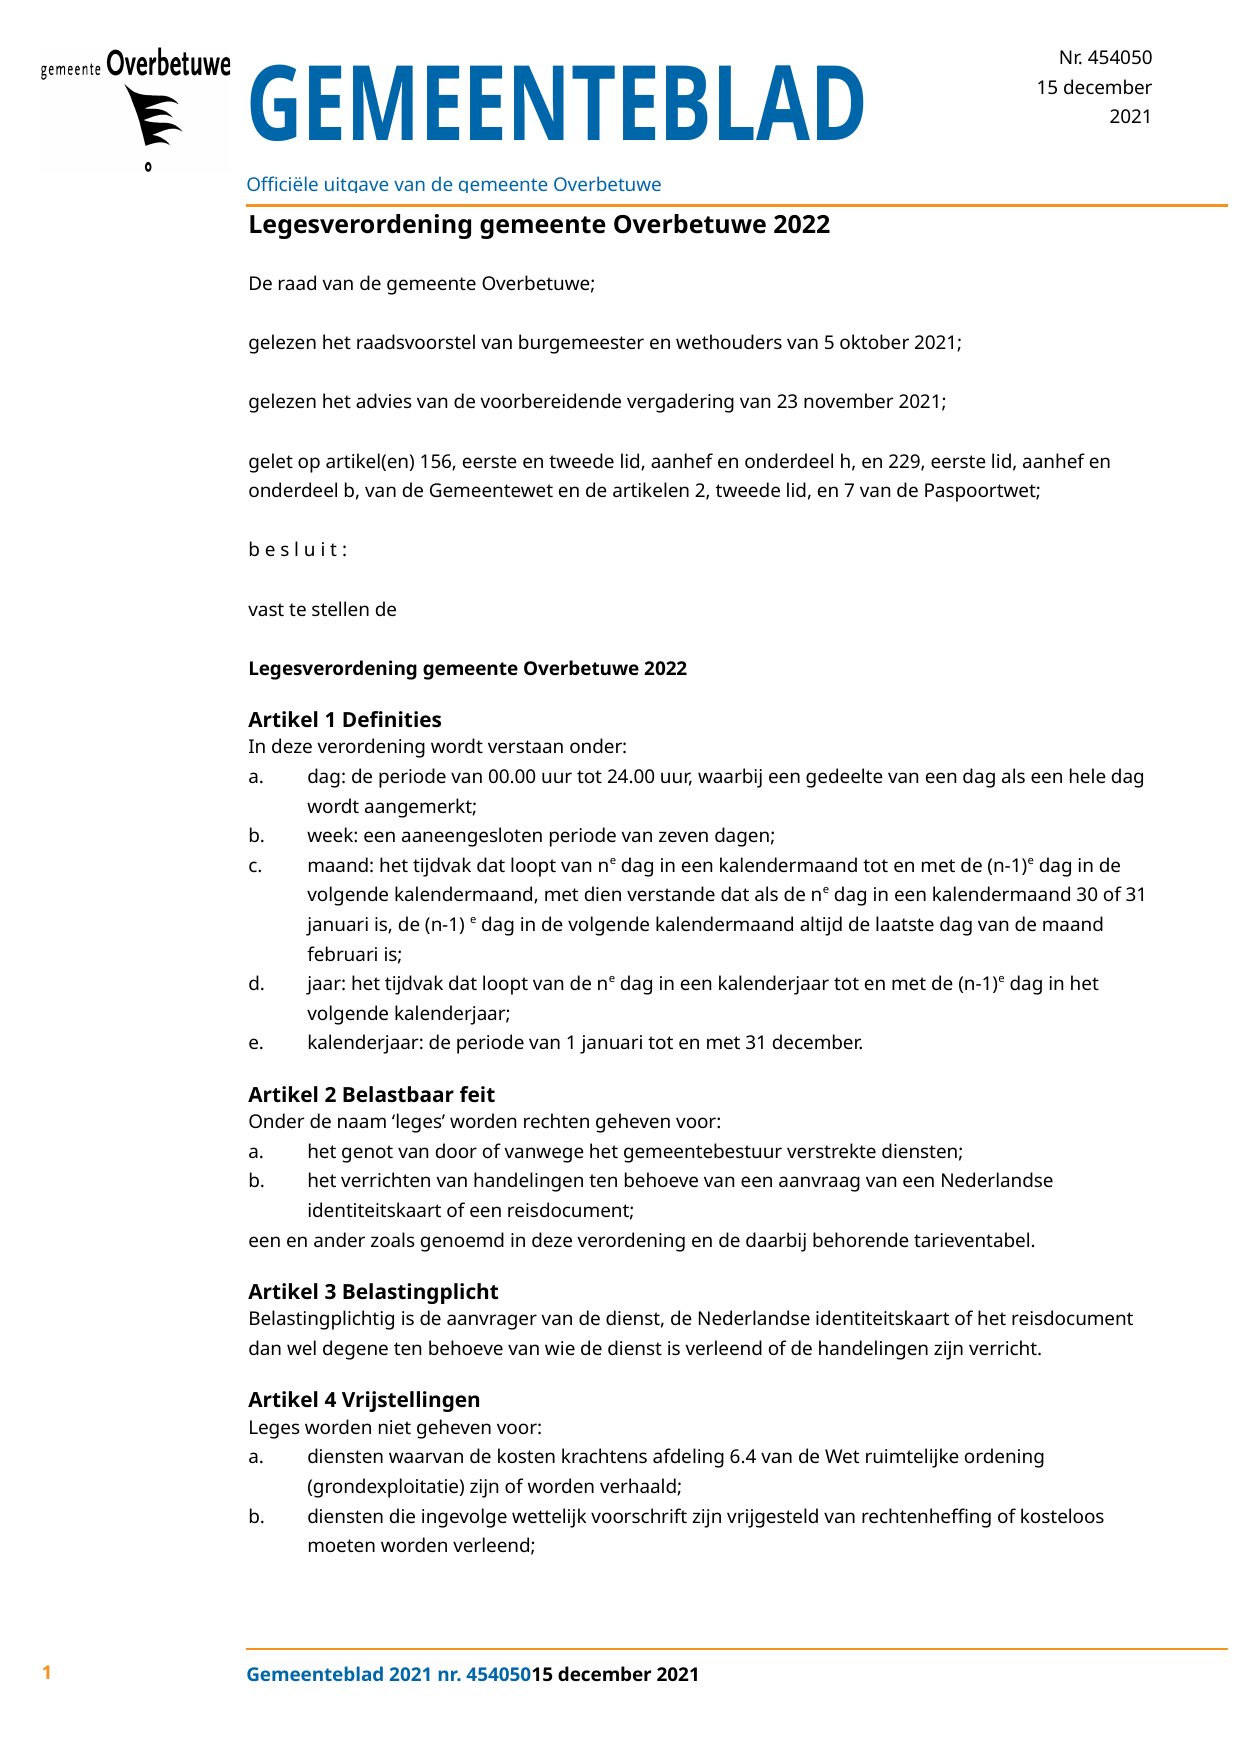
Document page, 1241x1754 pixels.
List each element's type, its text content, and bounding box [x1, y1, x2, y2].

text Artikel 3 Belastingplicht [248, 1277, 1152, 1306]
text Onder de naam ‘leges’ worden rechten geheven voor: [248, 1108, 1152, 1134]
list week: een aaneengesloten periode van zeven dagen; [248, 822, 1152, 848]
text Artikel 1 Definities [248, 705, 1152, 734]
list dag: de periode van 00.00 uur tot 24.00 uur, waarbij een gedeelte van een dag als een hele dag wordt aangemerkt; [248, 763, 1152, 819]
text b e s l u i t : [248, 537, 1152, 562]
list het verrichten van handelingen ten behoeve van een aanvraag van een Nederlandse identiteitskaart of een reisdocument; [248, 1168, 1152, 1223]
text gelet op artikel(en) 156, eerste en tweede lid, aanhef en onderdeel h, en 229, eerste lid, aanhef en onderdeel b, van de Gemeentewet en de artikelen 2, tweede lid, en 7 van de Paspoortwet; [248, 448, 1152, 503]
text gelezen het raadsvoorstel van burgemeester en wethouders van 5 oktober 2021; [248, 329, 1152, 355]
list diensten die ingevolge wettelijk voorschrift zijn vrijgesteld van rechtenheffing of kosteloos moeten worden verleend; [248, 1503, 1152, 1558]
picture [41, 47, 231, 172]
text In deze verordening wordt verstaan onder: [248, 734, 1152, 759]
text een en ander zoals genoemd in deze verordening en de daarbij behorende tarieventabel. [248, 1227, 1152, 1252]
list het genot van door of vanwege het gemeentebestuur verstrekte diensten; [248, 1138, 1152, 1164]
text Legesverordening gemeente Overbetuwe 2022 [248, 207, 1152, 241]
text Belastingplichtig is de aanvrager van de dienst, de Nederlandse identiteitskaart of het reisdocument dan wel degene ten behoeve van wie de dienst is verleend of de handelingen zijn verricht. [248, 1306, 1152, 1361]
text Artikel 2 Belastbaar feit [248, 1080, 1152, 1108]
text Leges worden niet geheven voor: [248, 1414, 1152, 1440]
list kalenderjaar: de periode van 1 januari tot en met 31 december. [248, 1029, 1152, 1055]
text vast te stellen de [248, 596, 1152, 621]
text gelezen het advies van de voorbereidende vergadering van 23 november 2021; [248, 389, 1152, 414]
text De raad van de gemeente Overbetuwe; [248, 270, 1152, 296]
list diensten waarvan de kosten krachtens afdeling 6.4 van de Wet ruimtelijke ordening (grondexploitatie) zijn of worden verhaald; [248, 1444, 1152, 1499]
list maand: het tijdvak dat loopt van ne dag in een kalendermaand tot en met de (n-1)e dag in de volgende kalendermaand, met dien verstande dat als de ne dag in een kalendermaand 30 of 31 januari is, de (n-1) e dag in de volgende kalendermaand altijd de laatste dag van de maand februari is; [248, 852, 1152, 967]
text Artikel 4 Vrijstellingen [248, 1386, 1152, 1414]
text Legesverordening gemeente Overbetuwe 2022 [248, 655, 1152, 681]
list jaar: het tijdvak dat loopt van de ne dag in een kalenderjaar tot en met de (n-1)e dag in het volgende kalenderjaar; [248, 970, 1152, 1026]
